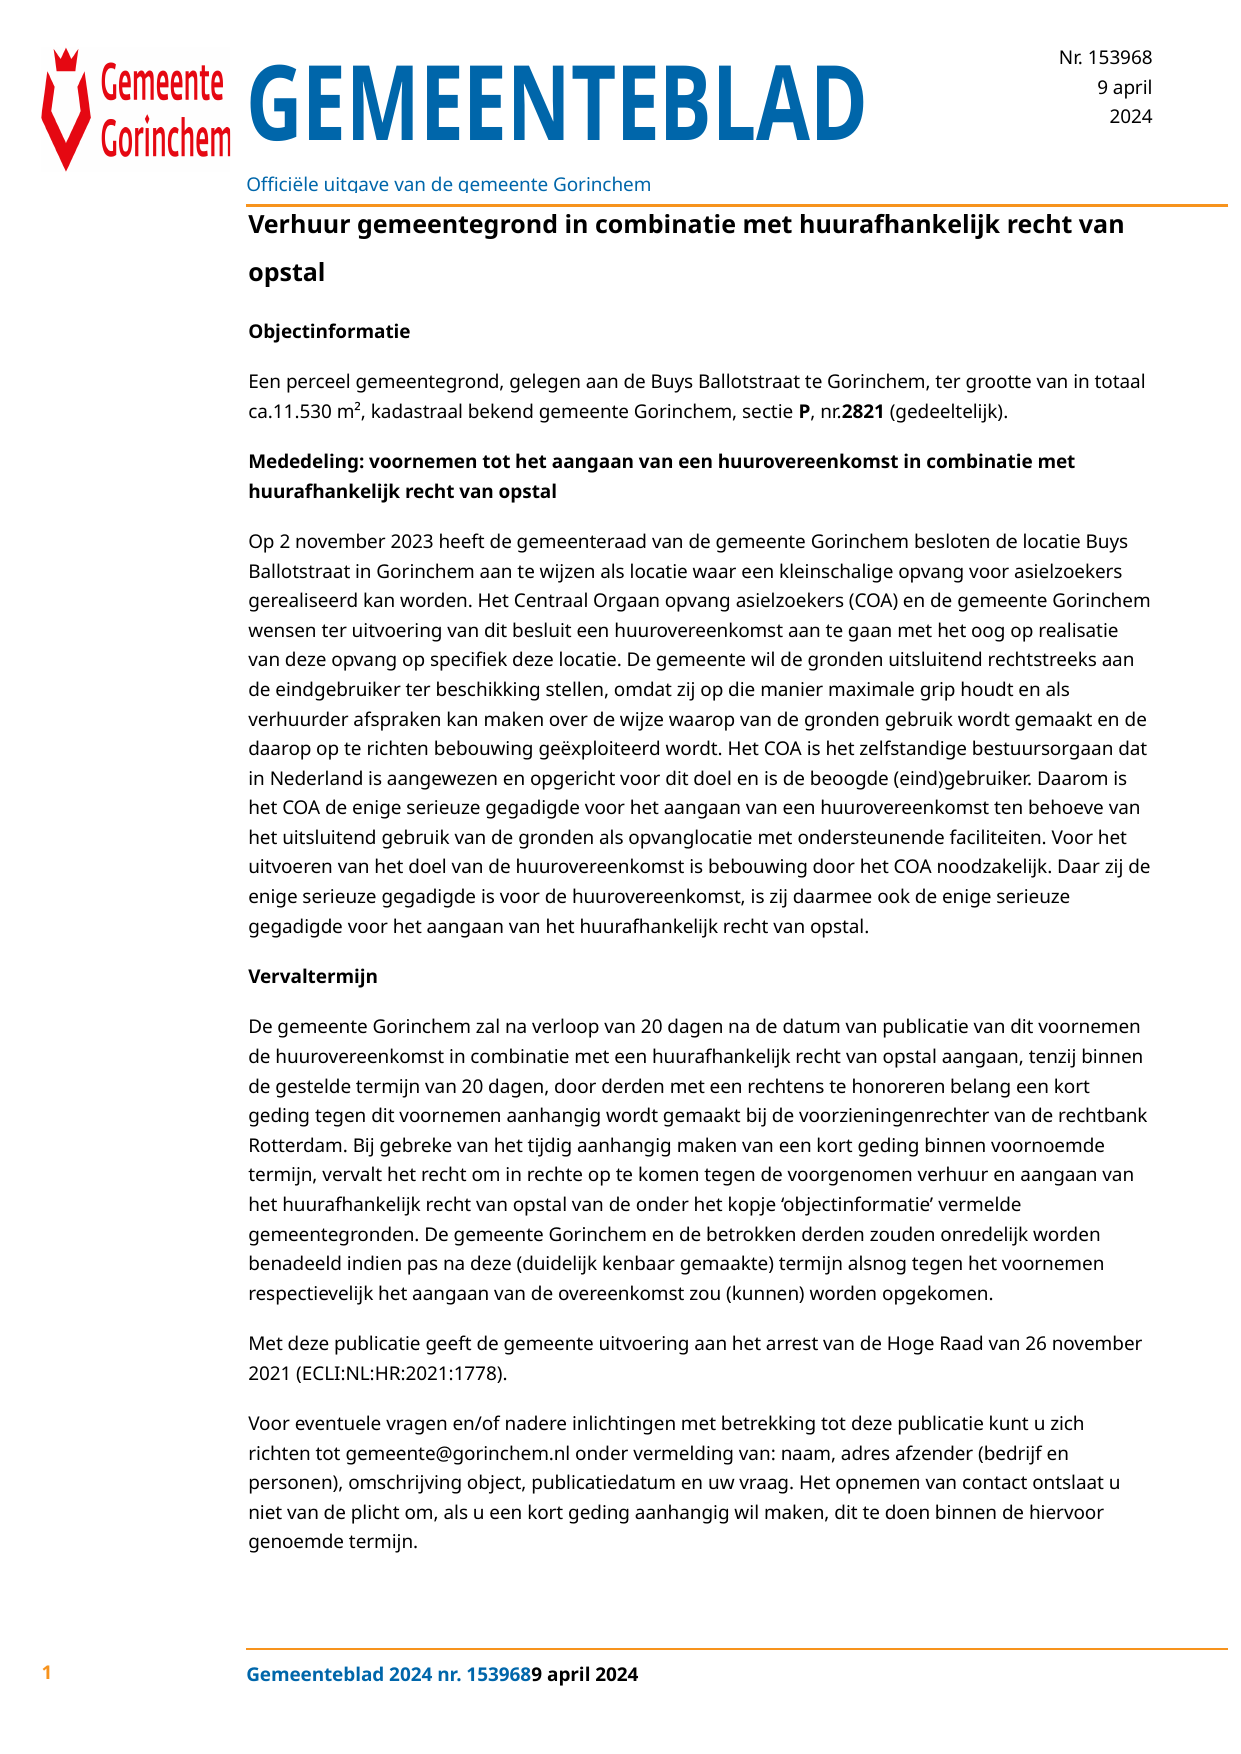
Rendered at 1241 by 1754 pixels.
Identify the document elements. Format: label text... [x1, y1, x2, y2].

text Objectinformatie [248, 318, 1152, 344]
text Vervaltermijn [248, 963, 1152, 989]
text Een perceel gemeentegrond, gelegen aan de Buys Ballotstraat te Gorinchem, ter grootte van in totaal ca.11.530 m², kadastraal bekend gemeente Gorinchem, sectie P, nr.2821 (gedeeltelijk). [248, 368, 1152, 424]
text Met deze publicatie geeft de gemeente uitvoering aan het arrest van de Hoge Raad van 26 november 2021 (ECLI:NL:HR:2021:1778). [248, 1330, 1152, 1386]
text Op 2 november 2023 heeft de gemeenteraad van de gemeente Gorinchem besloten de locatie Buys Ballotstraat in Gorinchem aan te wijzen als locatie waar een kleinschalige opvang voor asielzoekers gerealiseerd kan worden. Het Centraal Orgaan opvang asielzoekers (COA) en de gemeente Gorinchem wensen ter uitvoering van dit besluit een huurovereenkomst aan te gaan met het oog op realisatie van deze opvang op specifiek deze locatie. De gemeente wil de gronden uitsluitend rechtstreeks aan de eindgebruiker ter beschikking stellen, omdat zij op die manier maximale grip houdt en als verhuurder afspraken kan maken over de wijze waarop van de gronden gebruik wordt gemaakt en de daarop op te richten bebouwing geëxploiteerd wordt. Het COA is het zelfstandige bestuursorgaan dat in Nederland is aangewezen en opgericht voor dit doel en is de beoogde (eind)gebruiker. Daarom is het COA de enige serieuze gegadigde voor het aangaan van een huurovereenkomst ten behoeve van het uitsluitend gebruik van de gronden als opvanglocatie met ondersteunende faciliteiten. Voor het uitvoeren van het doel van de huurovereenkomst is bebouwing door het COA noodzakelijk. Daar zij de enige serieuze gegadigde is voor de huurovereenkomst, is zij daarmee ook de enige serieuze gegadigde voor het aangaan van het huurafhankelijk recht van opstal. [248, 528, 1152, 939]
text Voor eventuele vragen en/of nadere inlichtingen met betrekking tot deze publicatie kunt u zich richten tot gemeente@gorinchem.nl onder vermelding van: naam, adres afzender (bedrijf en personen), omschrijving object, publicatiedatum en uw vraag. Het opnemen van contact ontslaat u niet van de plicht om, als u een kort geding aanhangig wil maken, dit te doen binnen de hiervoor genoemde termijn. [248, 1410, 1152, 1554]
text Mededeling: voornemen tot het aangaan van een huurovereenkomst in combinatie met huurafhankelijk recht van opstal [248, 448, 1152, 504]
picture [41, 47, 231, 172]
text De gemeente Gorinchem zal na verloop van 20 dagen na de datum van publicatie van dit voornemen de huurovereenkomst in combinatie met een huurafhankelijk recht van opstal aangaan, tenzij binnen de gestelde termijn van 20 dagen, door derden met een rechtens te honoreren belang een kort geding tegen dit voornemen aanhangig wordt gemaakt bij de voorzieningenrechter van de rechtbank Rotterdam. Bij gebreke van het tijdig aanhangig maken van een kort geding binnen voornoemde termijn, vervalt het recht om in rechte op te komen tegen de voorgenomen verhuur en aangaan van het huurafhankelijk recht van opstal van de onder het kopje ‘objectinformatie’ vermelde gemeentegronden. De gemeente Gorinchem en de betrokken derden zouden onredelijk worden benadeeld indien pas na deze (duidelijk kenbaar gemaakte) termijn alsnog tegen het voornemen respectievelijk het aangaan van de overeenkomst zou (kunnen) worden opgekomen. [248, 1014, 1152, 1306]
text Verhuur gemeentegrond in combinatie met huurafhankelijk recht van opstal [248, 207, 1152, 288]
